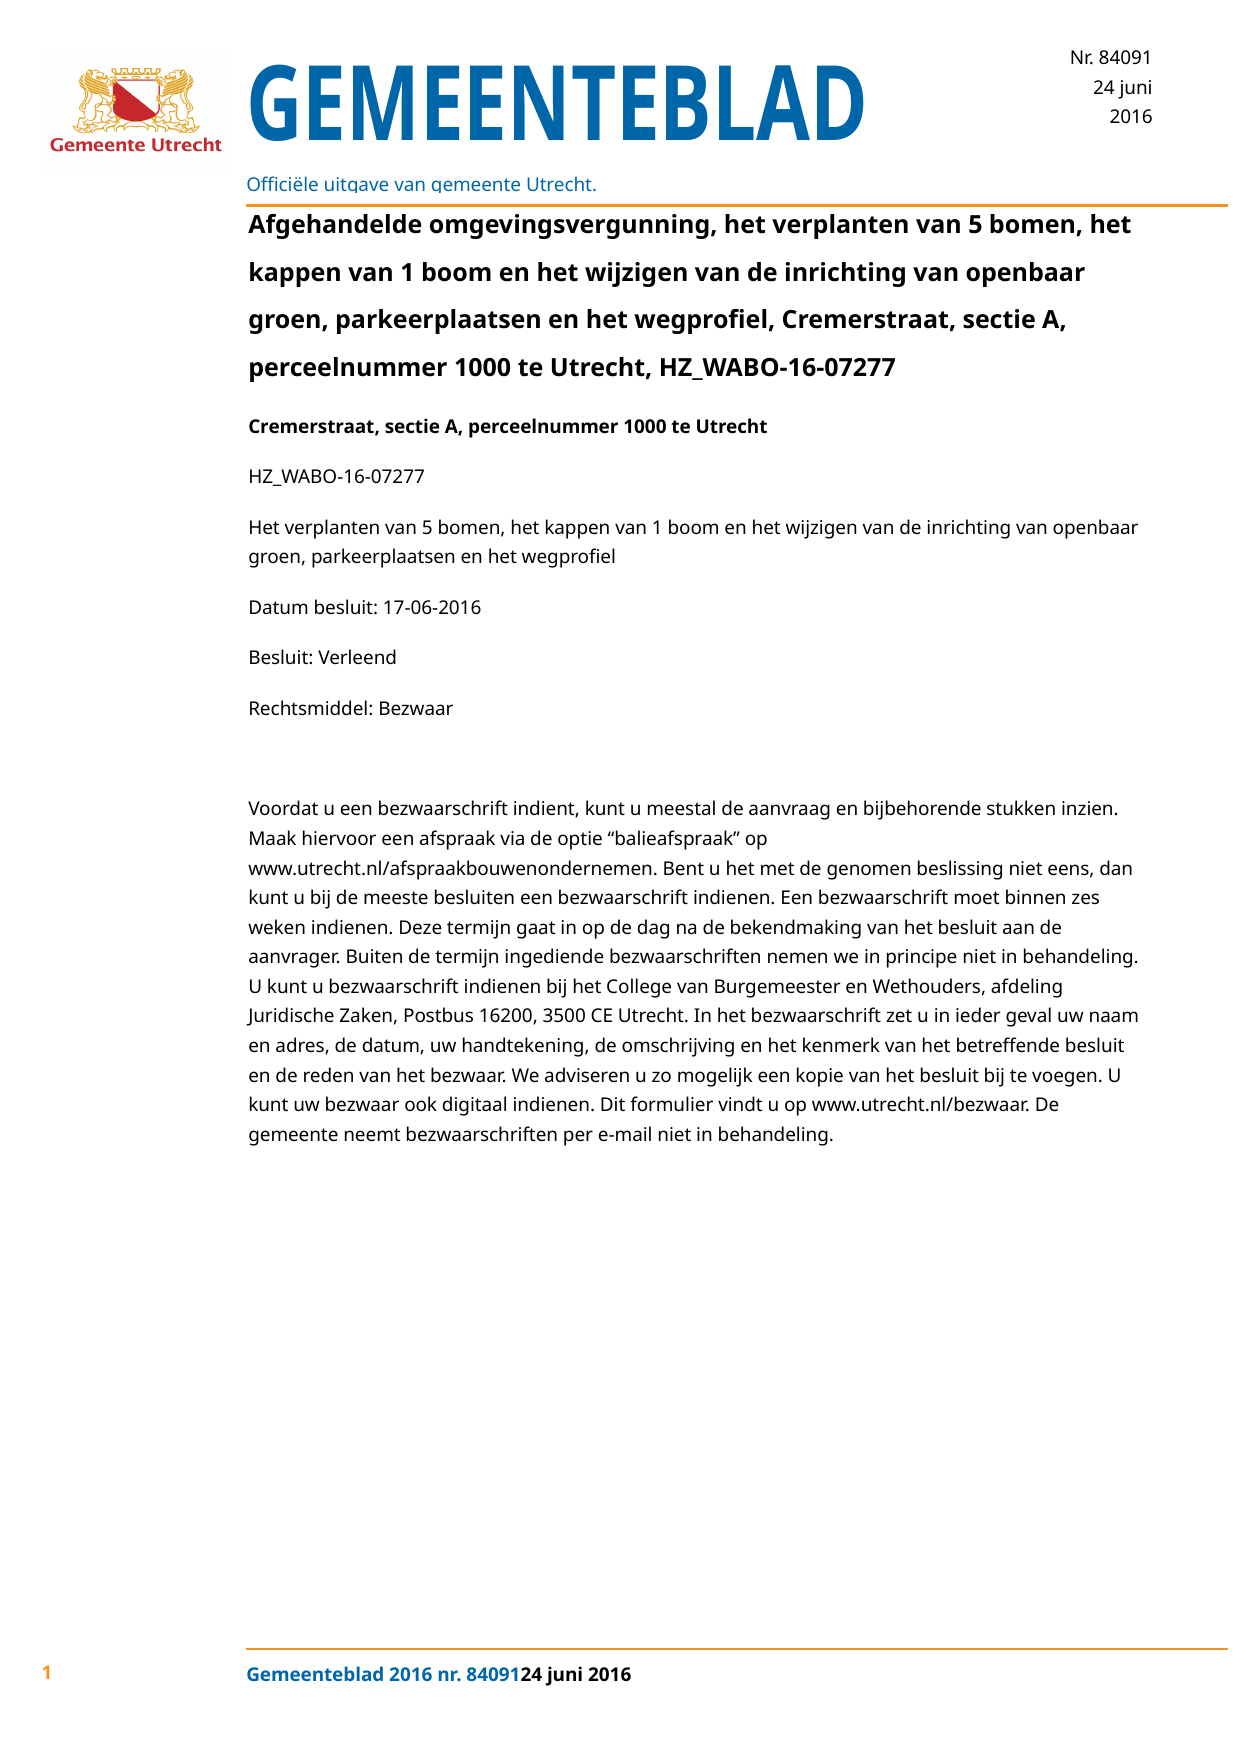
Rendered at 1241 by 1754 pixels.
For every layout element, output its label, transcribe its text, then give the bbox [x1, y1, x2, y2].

text Rechtsmiddel: Bezwaar [248, 695, 1152, 721]
text Voordat u een bezwaarschrift indient, kunt u meestal de aanvraag en bijbehorende stukken inzien. Maak hiervoor een afspraak via de optie “balieafspraak” op www.utrecht.nl/afspraakbouwenondernemen. Bent u het met de genomen beslissing niet eens, dan kunt u bij de meeste besluiten een bezwaarschrift indienen. Een bezwaarschrift moet binnen zes weken indienen. Deze termijn gaat in op de dag na de bekendmaking van het besluit aan de aanvrager. Buiten de termijn ingediende bezwaarschriften nemen we in principe niet in behandeling. U kunt u bezwaarschrift indienen bij het College van Burgemeester en Wethouders, afdeling Juridische Zaken, Postbus 16200, 3500 CE Utrecht. In het bezwaarschrift zet u in ieder geval uw naam en adres, de datum, uw handtekening, de omschrijving en het kenmerk van het betreffende besluit en de reden van het bezwaar. We adviseren u zo mogelijk een kopie van het besluit bij te voegen. U kunt uw bezwaar ook digitaal indienen. Dit formulier vindt u op www.utrecht.nl/bezwaar. De gemeente neemt bezwaarschriften per e-mail niet in behandeling. [248, 796, 1152, 1147]
picture [41, 47, 231, 172]
text Cremerstraat, sectie A, perceelnummer 1000 te Utrecht [248, 413, 1152, 439]
text Besluit: Verleend [248, 644, 1152, 670]
text Afgehandelde omgevingsvergunning, het verplanten van 5 bomen, het kappen van 1 boom en het wijzigen van de inrichting van openbaar groen, parkeerplaatsen en het wegprofiel, Cremerstraat, sectie A, perceelnummer 1000 te Utrecht, HZ_WABO-16-07277 [248, 207, 1152, 384]
text Datum besluit: 17-06-2016 [248, 594, 1152, 620]
text Het verplanten van 5 bomen, het kappen van 1 boom en het wijzigen van de inrichting van openbaar groen, parkeerplaatsen en het wegprofiel [248, 514, 1152, 569]
text HZ_WABO-16-07277 [248, 463, 1152, 489]
